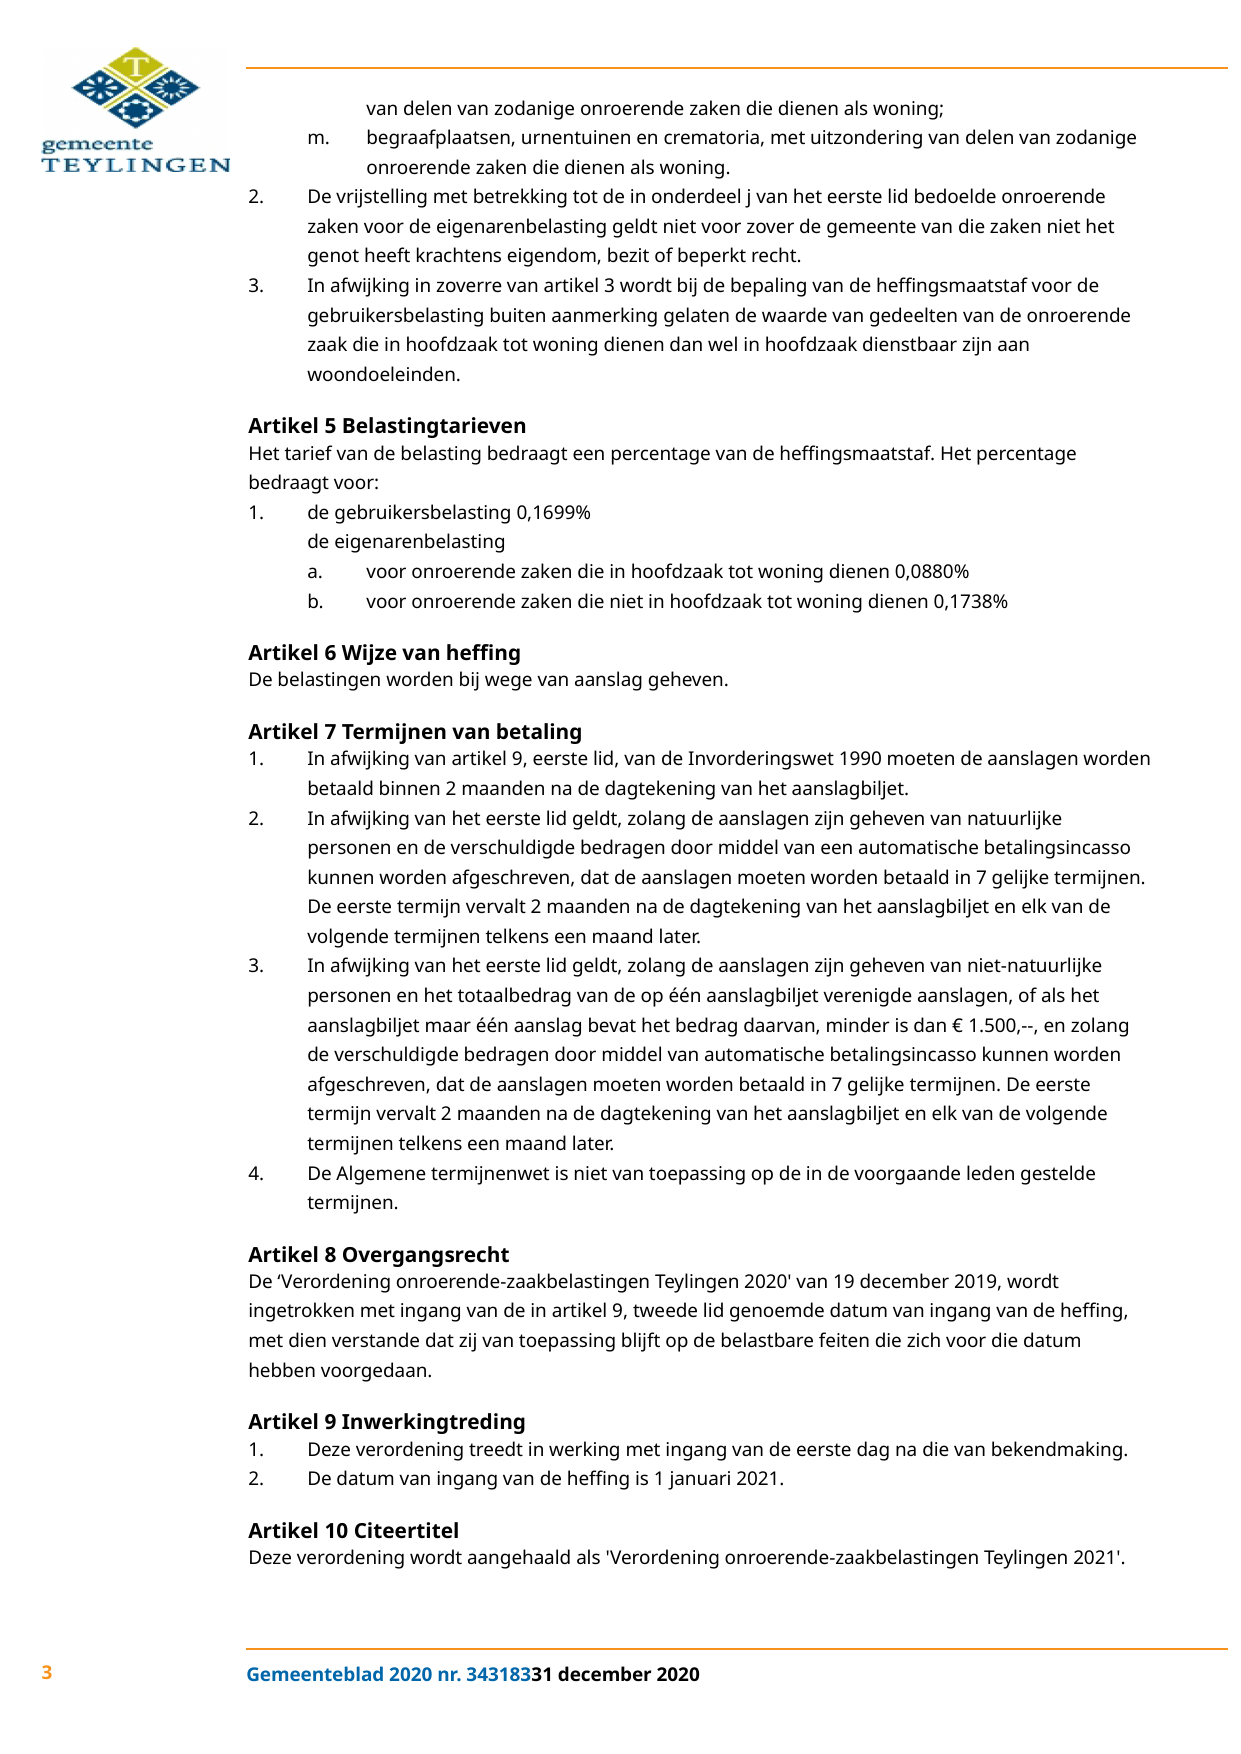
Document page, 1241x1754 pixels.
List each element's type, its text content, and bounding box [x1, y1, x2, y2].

list De Algemene termijnenwet is niet van toepassing op de in de voorgaande leden gestelde termijnen. [248, 1160, 1152, 1215]
list In afwijking van het eerste lid geldt, zolang de aanslagen zijn geheven van niet-natuurlijke personen en het totaalbedrag van de op één aanslagbiljet verenigde aanslagen, of als het aanslagbiljet maar één aanslag bevat het bedrag daarvan, minder is dan € 1.500,--, en zolang de verschuldigde bedragen door middel van automatische betalingsincasso kunnen worden afgeschreven, dat de aanslagen moeten worden betaald in 7 gelijke termijnen. De eerste termijn vervalt 2 maanden na de dagtekening van het aanslagbiljet en elk van de volgende termijnen telkens een maand later. [248, 953, 1152, 1156]
text Deze verordening wordt aangehaald als 'Verordening onroerende-zaakbelastingen Teylingen 2021'. [248, 1544, 1152, 1570]
text Artikel 6 Wijze van heffing [248, 638, 1152, 667]
list De datum van ingang van de heffing is 1 januari 2021. [248, 1465, 1152, 1491]
list In afwijking in zoverre van artikel 3 wordt bij de bepaling van de heffingsmaatstaf voor de gebruikersbelasting buiten aanmerking gelaten de waarde van gedeelten van de onroerende zaak die in hoofdzaak tot woning dienen dan wel in hoofdzaak dienstbaar zijn aan woondoeleinden. [248, 272, 1152, 387]
list van delen van zodanige onroerende zaken die dienen als woning; [307, 95, 1152, 121]
list de gebruikersbelasting 0,1699% [248, 499, 1152, 525]
text Artikel 8 Overgangsrecht [248, 1240, 1152, 1268]
list Deze verordening treedt in werking met ingang van de eerste dag na die van bekendmaking. [248, 1436, 1152, 1461]
list voor onroerende zaken die niet in hoofdzaak tot woning dienen 0,1738% [307, 588, 1152, 613]
list De vrijstelling met betrekking tot de in onderdeel j van het eerste lid bedoelde onroerende zaken voor de eigenarenbelasting geldt niet voor zover de gemeente van die zaken niet het genot heeft krachtens eigendom, bezit of beperkt recht. [248, 183, 1152, 268]
text Artikel 7 Termijnen van betaling [248, 717, 1152, 746]
text Artikel 10 Citeertitel [248, 1516, 1152, 1544]
list In afwijking van artikel 9, eerste lid, van de Invorderingswet 1990 moeten de aanslagen worden betaald binnen 2 maanden na de dagtekening van het aanslagbiljet. [248, 746, 1152, 801]
text De ‘Verordening onroerende-zaakbelastingen Teylingen 2020' van 19 december 2019, wordt ingetrokken met ingang van de in artikel 9, tweede lid genoemde datum van ingang van de heffing, met dien verstande dat zij van toepassing blijft op de belastbare feiten die zich voor die datum hebben voorgedaan. [248, 1268, 1152, 1383]
picture [41, 47, 231, 172]
text Artikel 5 Belastingtarieven [248, 411, 1152, 440]
list begraafplaatsen, urnentuinen en crematoria, met uitzondering van delen van zodanige onroerende zaken die dienen als woning. [307, 124, 1152, 180]
list In afwijking van het eerste lid geldt, zolang de aanslagen zijn geheven van natuurlijke personen en de verschuldigde bedragen door middel van een automatische betalingsincasso kunnen worden afgeschreven, dat de aanslagen moeten worden betaald in 7 gelijke termijnen. De eerste termijn vervalt 2 maanden na de dagtekening van het aanslagbiljet en elk van de volgende termijnen telkens een maand later. [248, 805, 1152, 949]
text De belastingen worden bij wege van aanslag geheven. [248, 667, 1152, 692]
text Het tarief van de belasting bedraagt een percentage van de heffingsmaatstaf. Het percentage bedraagt voor: [248, 440, 1152, 495]
text Artikel 9 Inwerkingtreding [248, 1407, 1152, 1436]
list de eigenarenbelasting [248, 529, 1152, 554]
list voor onroerende zaken die in hoofdzaak tot woning dienen 0,0880% [307, 558, 1152, 584]
